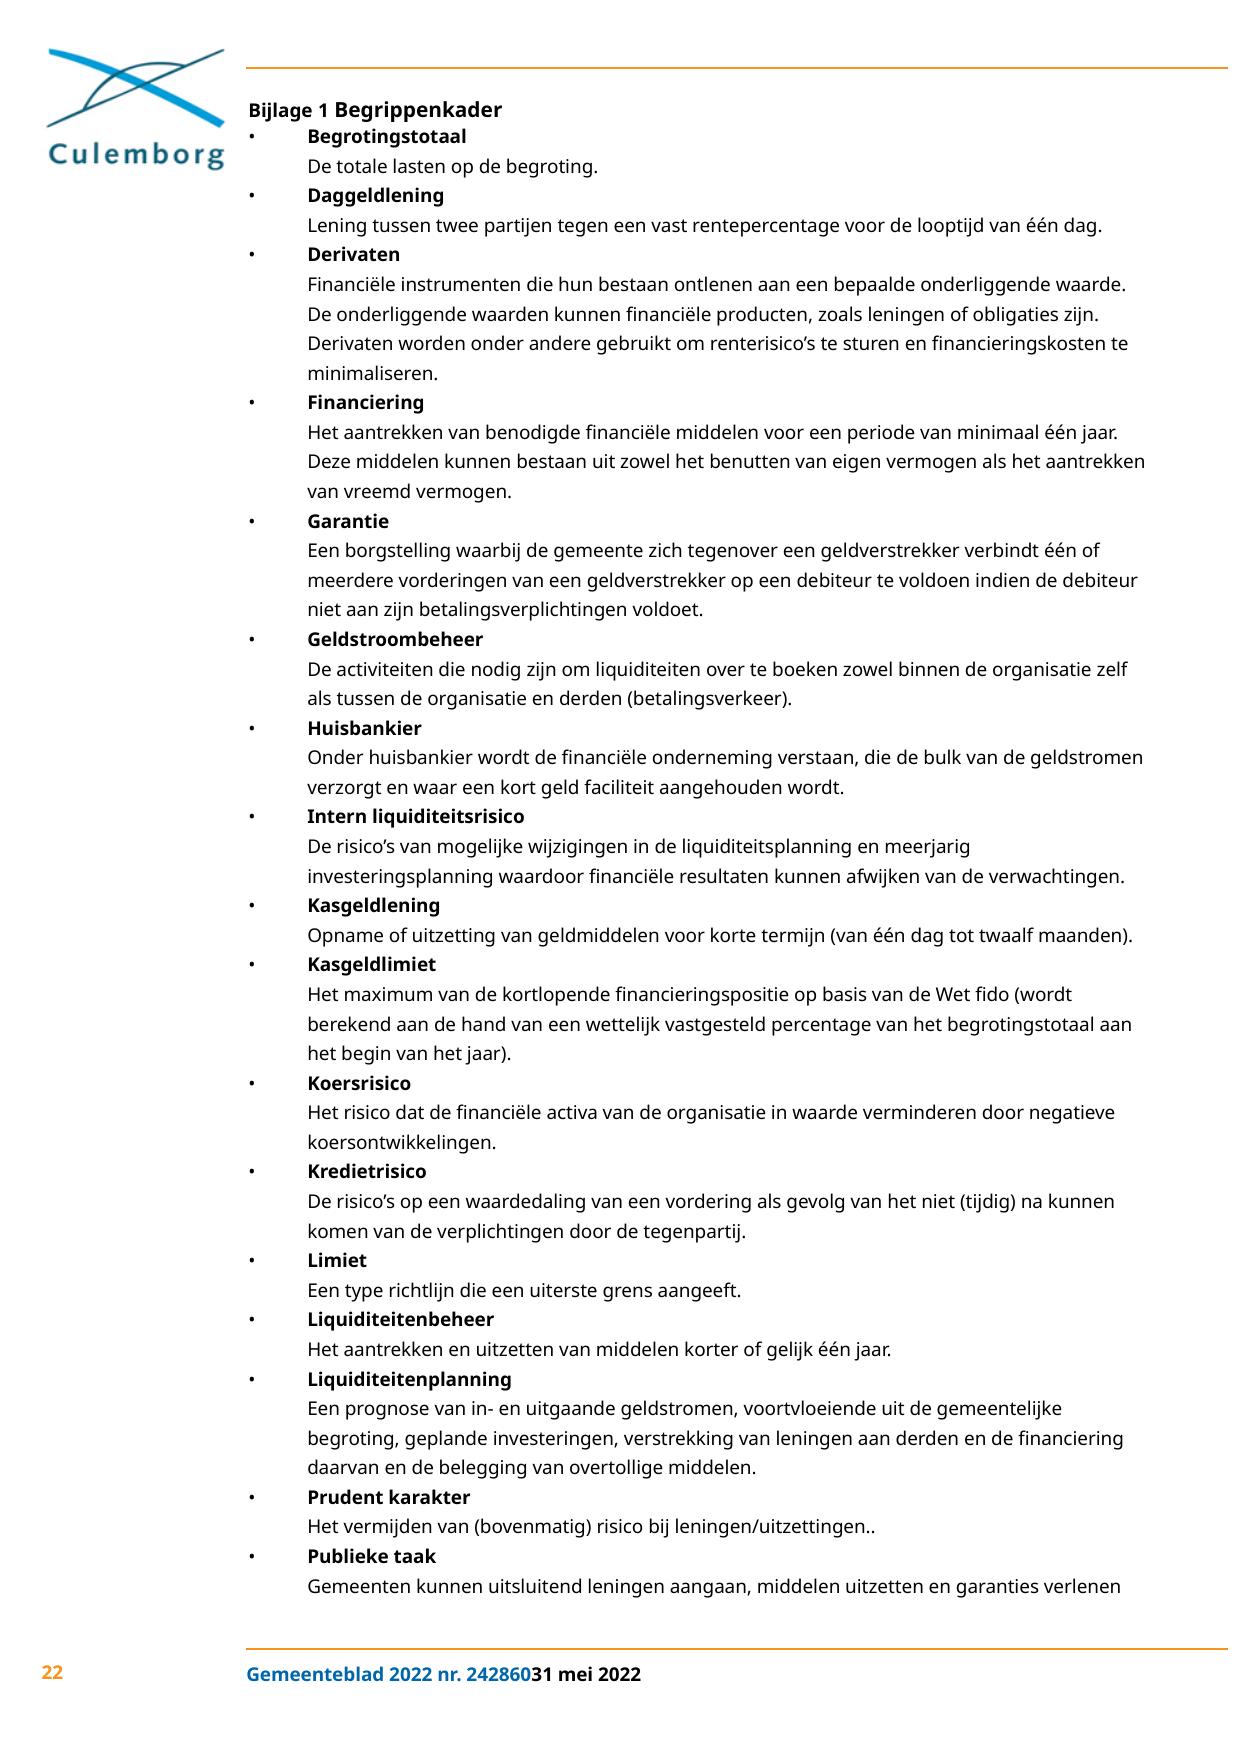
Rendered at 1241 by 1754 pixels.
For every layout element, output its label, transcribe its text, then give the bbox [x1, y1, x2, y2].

list Het maximum van de kortlopende financieringspositie op basis van de Wet fido (wordt berekend aan de hand van een wettelijk vastgesteld percentage van het begrotingstotaal aan het begin van het jaar). [248, 981, 1152, 1066]
list De risico’s van mogelijke wijzigingen in de liquiditeitsplanning en meerjarig investeringsplanning waardoor financiële resultaten kunnen afwijken van de verwachtingen. [248, 833, 1152, 889]
list Een prognose van in- en uitgaande geldstromen, voortvloeiende uit de gemeentelijke begroting, geplande investeringen, verstrekking van leningen aan derden en de financiering daarvan en de belegging van overtollige middelen. [248, 1395, 1152, 1480]
list Kredietrisico [248, 1159, 1152, 1184]
list Garantie [248, 508, 1152, 534]
picture [41, 47, 231, 172]
list De totale lasten op de begroting. [248, 153, 1152, 179]
list Liquiditeitenbeheer [248, 1307, 1152, 1332]
list Kasgeldlening [248, 892, 1152, 918]
text Bijlage 1 Begrippenkader [248, 95, 1152, 123]
list Het risico dat de financiële activa van de organisatie in waarde verminderen door negatieve koersontwikkelingen. [248, 1099, 1152, 1155]
list Het aantrekken van benodigde financiële middelen voor een periode van minimaal één jaar. Deze middelen kunnen bestaan uit zowel het benutten van eigen vermogen als het aantrekken van vreemd vermogen. [248, 419, 1152, 504]
list Intern liquiditeitsrisico [248, 804, 1152, 829]
list Liquiditeitenplanning [248, 1366, 1152, 1392]
list Derivaten [248, 242, 1152, 267]
list Publieke taak [248, 1543, 1152, 1569]
list Een type richtlijn die een uiterste grens aangeeft. [248, 1277, 1152, 1303]
list Daggeldlening [248, 182, 1152, 208]
list Koersrisico [248, 1070, 1152, 1096]
list De activiteiten die nodig zijn om liquiditeiten over te boeken zowel binnen de organisatie zelf als tussen de organisatie en derden (betalingsverkeer). [248, 656, 1152, 711]
list Begrotingstotaal [248, 123, 1152, 149]
list Geldstroombeheer [248, 626, 1152, 652]
list Onder huisbankier wordt de financiële onderneming verstaan, die de bulk van de geldstromen verzorgt en waar een kort geld faciliteit aangehouden wordt. [248, 744, 1152, 800]
list Het aantrekken en uitzetten van middelen korter of gelijk één jaar. [248, 1336, 1152, 1362]
list Kasgeldlimiet [248, 952, 1152, 977]
list Een borgstelling waarbij de gemeente zich tegenover een geldverstrekker verbindt één of meerdere vorderingen van een geldverstrekker op een debiteur te voldoen indien de debiteur niet aan zijn betalingsverplichtingen voldoet. [248, 537, 1152, 622]
list Prudent karakter [248, 1484, 1152, 1510]
list Lening tussen twee partijen tegen een vast rentepercentage voor de looptijd van één dag. [248, 212, 1152, 238]
list Financiële instrumenten die hun bestaan ontlenen aan een bepaalde onderliggende waarde. De onderliggende waarden kunnen financiële producten, zoals leningen of obligaties zijn. Derivaten worden onder andere gebruikt om renterisico’s te sturen en financieringskosten te minimaliseren. [248, 271, 1152, 386]
list Gemeenten kunnen uitsluitend leningen aangaan, middelen uitzetten en garanties verlenen [248, 1573, 1152, 1599]
list Opname of uitzetting van geldmiddelen voor korte termijn (van één dag tot twaalf maanden). [248, 922, 1152, 948]
list Limiet [248, 1247, 1152, 1273]
list Financiering [248, 389, 1152, 415]
list Huisbankier [248, 715, 1152, 741]
list Het vermijden van (bovenmatig) risico bij leningen/uitzettingen.. [248, 1514, 1152, 1539]
list De risico’s op een waardedaling van een vordering als gevolg van het niet (tijdig) na kunnen komen van de verplichtingen door de tegenpartij. [248, 1188, 1152, 1244]
